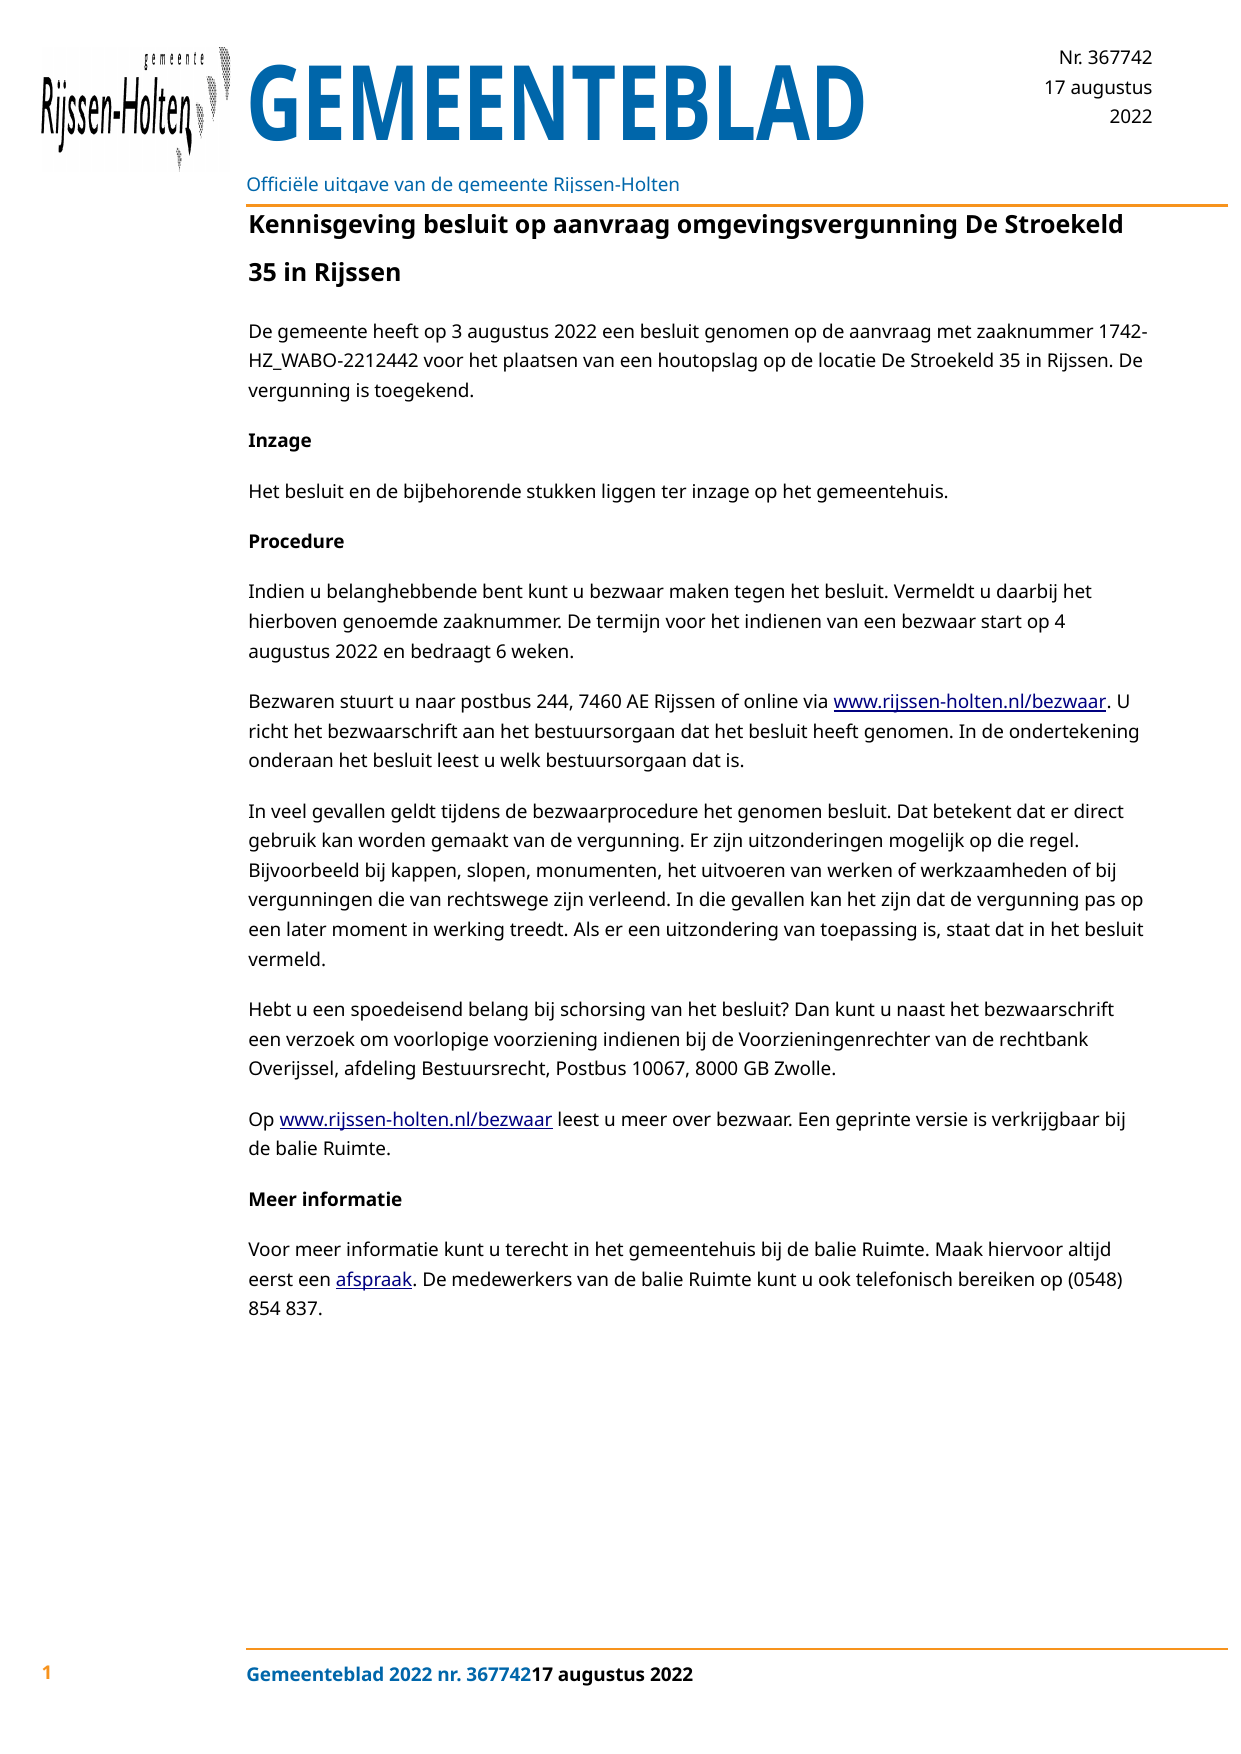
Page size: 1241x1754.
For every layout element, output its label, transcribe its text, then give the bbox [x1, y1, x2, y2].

text Voor meer informatie kunt u terecht in het gemeentehuis bij de balie Ruimte. Maak hiervoor altijd eerst een afspraak. De medewerkers van de balie Ruimte kunt u ook telefonisch bereiken op (0548) 854 837. [248, 1236, 1152, 1321]
text In veel gevallen geldt tijdens de bezwaarprocedure het genomen besluit. Dat betekent dat er direct gebruik kan worden gemaakt van de vergunning. Er zijn uitzonderingen mogelijk op die regel. Bijvoorbeeld bij kappen, slopen, monumenten, het uitvoeren van werken of werkzaamheden of bij vergunningen die van rechtswege zijn verleend. In die gevallen kan het zijn dat de vergunning pas op een later moment in werking treedt. Als er een uitzondering van toepassing is, staat dat in het besluit vermeld. [248, 798, 1152, 972]
text Hebt u een spoedeisend belang bij schorsing van het besluit? Dan kunt u naast het bezwaarschrift een verzoek om voorlopige voorziening indienen bij de Voorzieningenrechter van de rechtbank Overijssel, afdeling Bestuursrecht, Postbus 10067, 8000 GB Zwolle. [248, 996, 1152, 1081]
text De gemeente heeft op 3 augustus 2022 een besluit genomen op de aanvraag met zaaknummer 1742-HZ_WABO-2212442 voor het plaatsen van een houtopslag op de locatie De Stroekeld 35 in Rijssen. De vergunning is toegekend. [248, 318, 1152, 403]
text Indien u belanghebbende bent kunt u bezwaar maken tegen het besluit. Vermeldt u daarbij het hierboven genoemde zaaknummer. De termijn voor het indienen van een bezwaar start op 4 augustus 2022 en bedraagt 6 weken. [248, 579, 1152, 664]
text Kennisgeving besluit op aanvraag omgevingsvergunning De Stroekeld 35 in Rijssen [248, 207, 1152, 288]
text Inzage [248, 427, 1152, 453]
text Het besluit en de bijbehorende stukken liggen ter inzage op het gemeentehuis. [248, 478, 1152, 504]
text Meer informatie [248, 1186, 1152, 1212]
text Bezwaren stuurt u naar postbus 244, 7460 AE Rijssen of online via www.rijssen-holten.nl/bezwaar. U richt het bezwaarschrift aan het bestuursorgaan dat het besluit heeft genomen. In de ondertekening onderaan het besluit leest u welk bestuursorgaan dat is. [248, 688, 1152, 773]
text Op www.rijssen-holten.nl/bezwaar leest u meer over bezwaar. Een geprinte versie is verkrijgbaar bij de balie Ruimte. [248, 1106, 1152, 1161]
text Procedure [248, 528, 1152, 554]
picture [41, 47, 231, 172]
